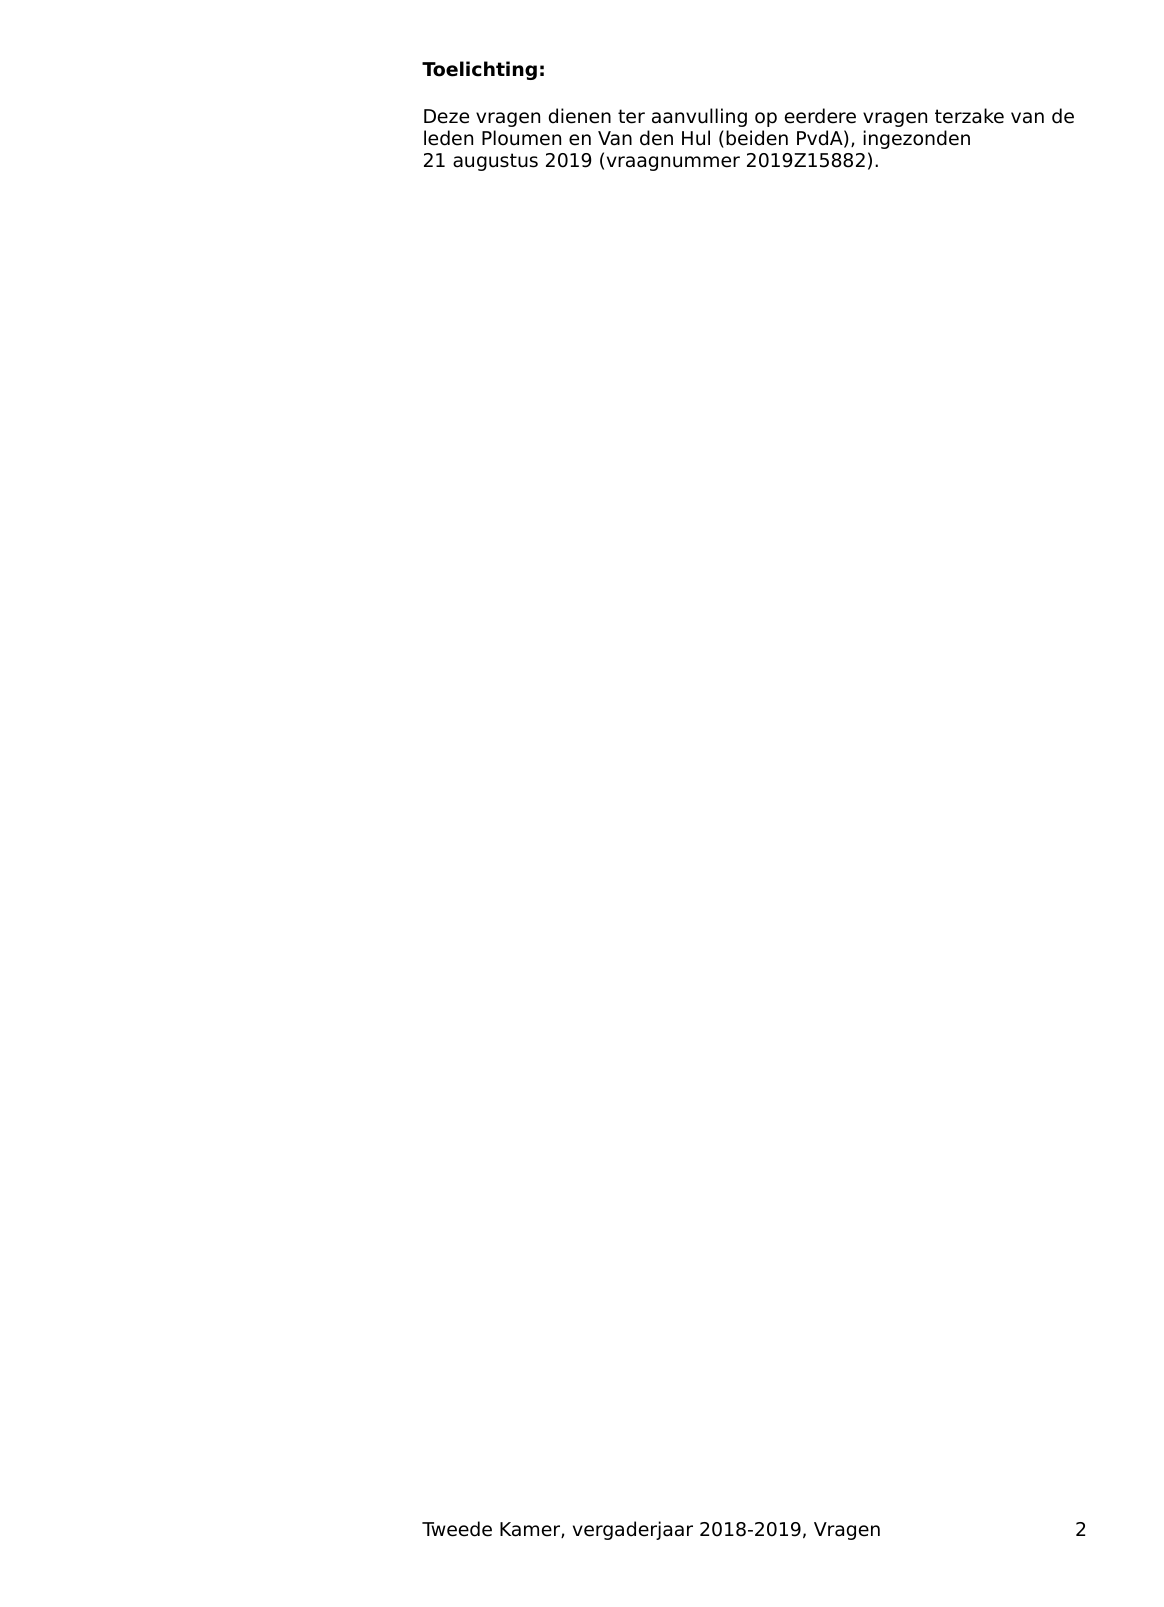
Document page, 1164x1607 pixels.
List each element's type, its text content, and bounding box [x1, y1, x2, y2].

text Deze vragen dienen ter aanvulling op eerdere vragen terzake van de leden Ploumen en Van den Hul (beiden PvdA), ingezonden 21 augustus 2019 (vraagnummer 2019Z15882). [422, 106, 1087, 172]
subtitle Toelichting: [422, 59, 1087, 81]
